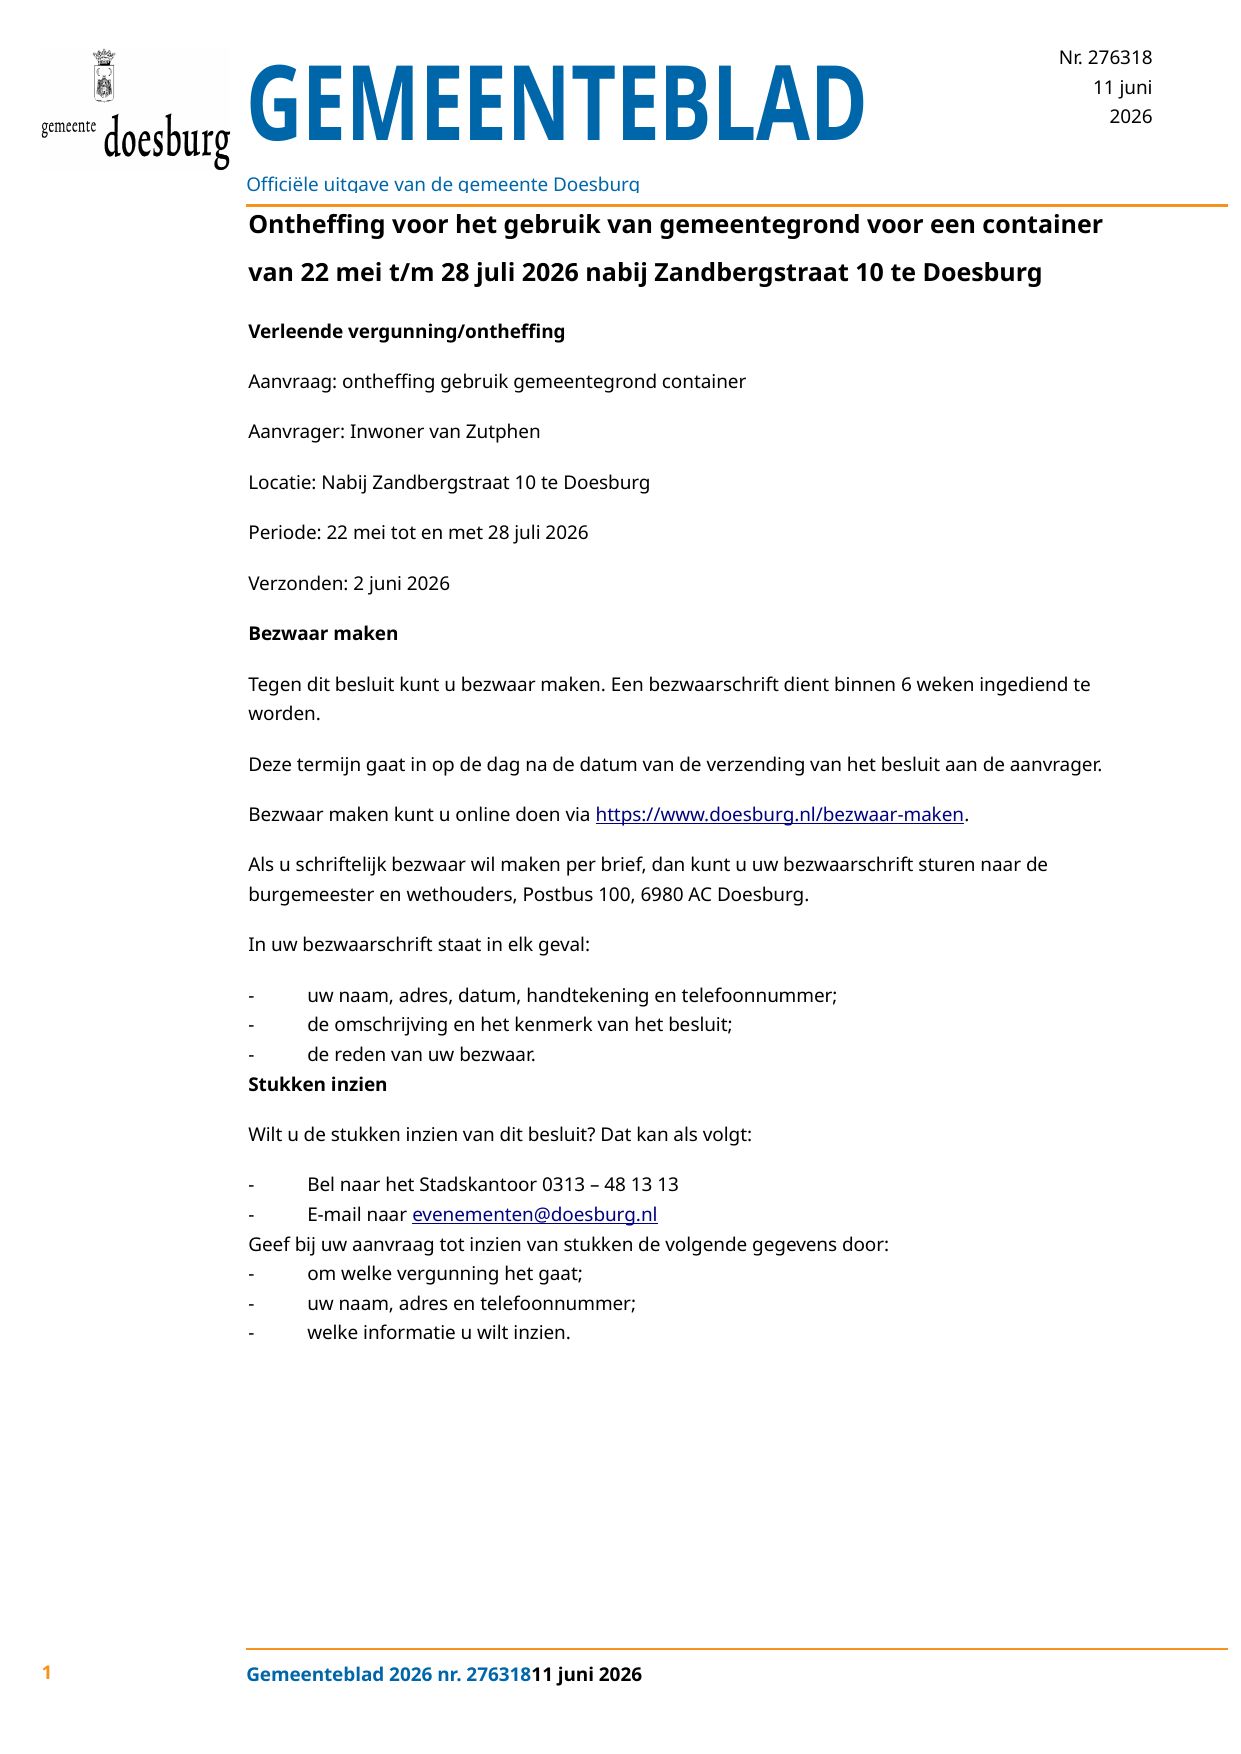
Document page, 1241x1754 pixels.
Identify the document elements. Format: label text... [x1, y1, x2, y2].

text Verleende vergunning/ontheffing [248, 318, 1152, 344]
list E-mail naar evenementen@doesburg.nl [248, 1201, 1152, 1227]
list uw naam, adres en telefoonnummer; [248, 1290, 1152, 1316]
text Tegen dit besluit kunt u bezwaar maken. Een bezwaarschrift dient binnen 6 weken ingediend te worden. [248, 671, 1152, 726]
list Bel naar het Stadskantoor 0313 – 48 13 13 [248, 1172, 1152, 1197]
picture [41, 47, 231, 172]
text Geef bij uw aanvraag tot inzien van stukken de volgende gegevens door: [248, 1231, 1152, 1257]
text Als u schriftelijk bezwaar wil maken per brief, dan kunt u uw bezwaarschrift sturen naar de burgemeester en wethouders, Postbus 100, 6980 AC Doesburg. [248, 852, 1152, 907]
list uw naam, adres, datum, handtekening en telefoonnummer; [248, 982, 1152, 1008]
text In uw bezwaarschrift staat in elk geval: [248, 932, 1152, 957]
text Aanvrager: Inwoner van Zutphen [248, 419, 1152, 444]
text Locatie: Nabij Zandbergstraat 10 te Doesburg [248, 469, 1152, 495]
list de omschrijving en het kenmerk van het besluit; [248, 1012, 1152, 1037]
text Aanvraag: ontheffing gebruik gemeentegrond container [248, 368, 1152, 394]
list welke informatie u wilt inzien. [248, 1319, 1152, 1345]
text Ontheffing voor het gebruik van gemeentegrond voor een container van 22 mei t/m 28 juli 2026 nabij Zandbergstraat 10 te Doesburg [248, 207, 1152, 288]
text Deze termijn gaat in op de dag na de datum van de verzending van het besluit aan de aanvrager. [248, 751, 1152, 777]
text Periode: 22 mei tot en met 28 juli 2026 [248, 519, 1152, 545]
text Bezwaar maken kunt u online doen via https://www.doesburg.nl/bezwaar-maken. [248, 801, 1152, 827]
text Wilt u de stukken inzien van dit besluit? Dat kan als volgt: [248, 1121, 1152, 1147]
text Bezwaar maken [248, 620, 1152, 646]
list om welke vergunning het gaat; [248, 1260, 1152, 1286]
list de reden van uw bezwaar. [248, 1041, 1152, 1067]
text Verzonden: 2 juni 2026 [248, 570, 1152, 596]
text Stukken inzien [248, 1071, 1152, 1097]
